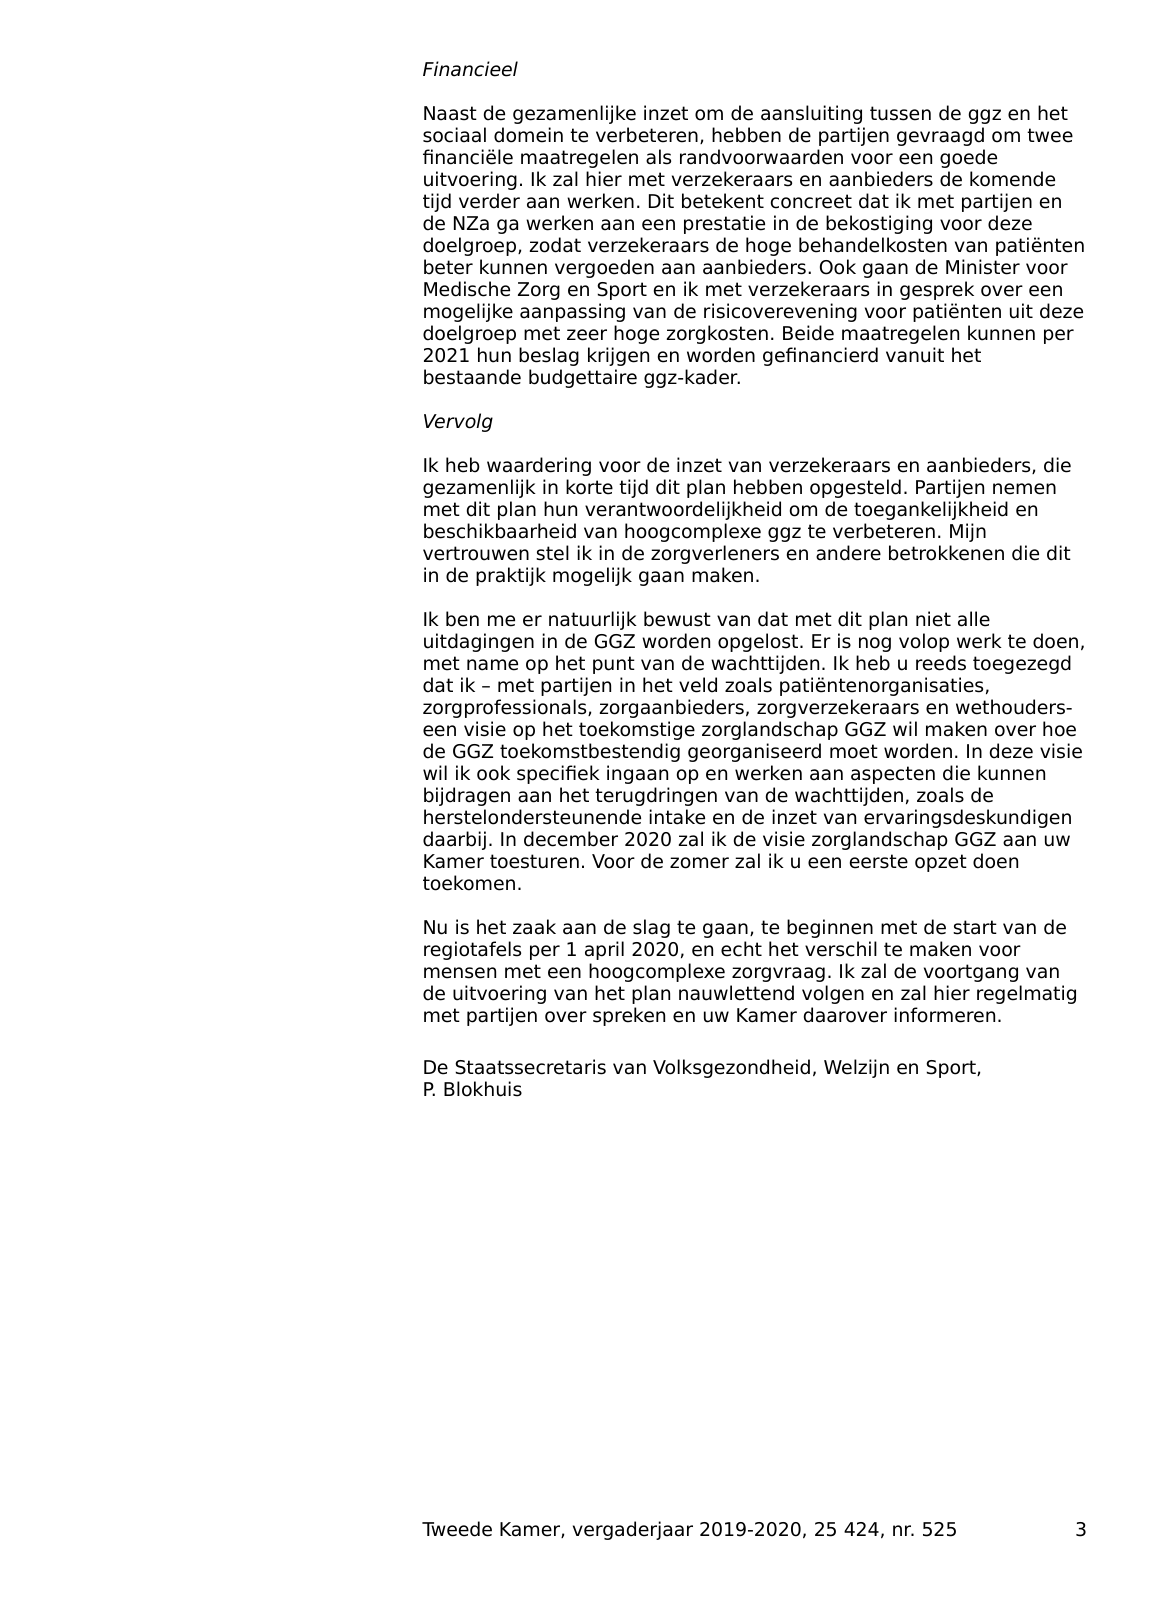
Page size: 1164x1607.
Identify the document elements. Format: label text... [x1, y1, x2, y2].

subtitle Financieel [422, 59, 1087, 81]
text De Staatssecretaris van Volksgezondheid, Welzijn en Sport, P. Blokhuis [422, 1057, 1087, 1101]
text Nu is het zaak aan de slag te gaan, te beginnen met de start van de regiotafels per 1 april 2020, en echt het verschil te maken voor mensen met een hoogcomplexe zorgvraag. Ik zal de voortgang van de uitvoering van het plan nauwlettend volgen en zal hier regelmatig met partijen over spreken en uw Kamer daarover informeren. [422, 917, 1087, 1027]
text Naast de gezamenlijke inzet om de aansluiting tussen de ggz en het sociaal domein te verbeteren, hebben de partijen gevraagd om twee financiële maatregelen als randvoorwaarden voor een goede uitvoering. Ik zal hier met verzekeraars en aanbieders de komende tijd verder aan werken. Dit betekent concreet dat ik met partijen en de NZa ga werken aan een prestatie in de bekostiging voor deze doelgroep, zodat verzekeraars de hoge behandelkosten van patiënten beter kunnen vergoeden aan aanbieders. Ook gaan de Minister voor Medische Zorg en Sport en ik met verzekeraars in gesprek over een mogelijke aanpassing van de risicoverevening voor patiënten uit deze doelgroep met zeer hoge zorgkosten. Beide maatregelen kunnen per 2021 hun beslag krijgen en worden gefinancierd vanuit het bestaande budgettaire ggz-kader. [422, 103, 1087, 389]
text Ik ben me er natuurlijk bewust van dat met dit plan niet alle uitdagingen in de GGZ worden opgelost. Er is nog volop werk te doen, met name op het punt van de wachttijden. Ik heb u reeds toegezegd dat ik – met partijen in het veld zoals patiëntenorganisaties, zorgprofessionals, zorgaanbieders, zorgverzekeraars en wethouders- een visie op het toekomstige zorglandschap GGZ wil maken over hoe de GGZ toekomstbestendig georganiseerd moet worden. In deze visie wil ik ook specifiek ingaan op en werken aan aspecten die kunnen bijdragen aan het terugdringen van de wachttijden, zoals de herstelondersteunende intake en de inzet van ervaringsdeskundigen daarbij. In december 2020 zal ik de visie zorglandschap GGZ aan uw Kamer toesturen. Voor de zomer zal ik u een eerste opzet doen toekomen. [422, 609, 1087, 895]
text Ik heb waardering voor de inzet van verzekeraars en aanbieders, die gezamenlijk in korte tijd dit plan hebben opgesteld. Partijen nemen met dit plan hun verantwoordelijkheid om de toegankelijkheid en beschikbaarheid van hoogcomplexe ggz te verbeteren. Mijn vertrouwen stel ik in de zorgverleners en andere betrokkenen die dit in de praktijk mogelijk gaan maken. [422, 455, 1087, 587]
subtitle Vervolg [422, 411, 1087, 433]
